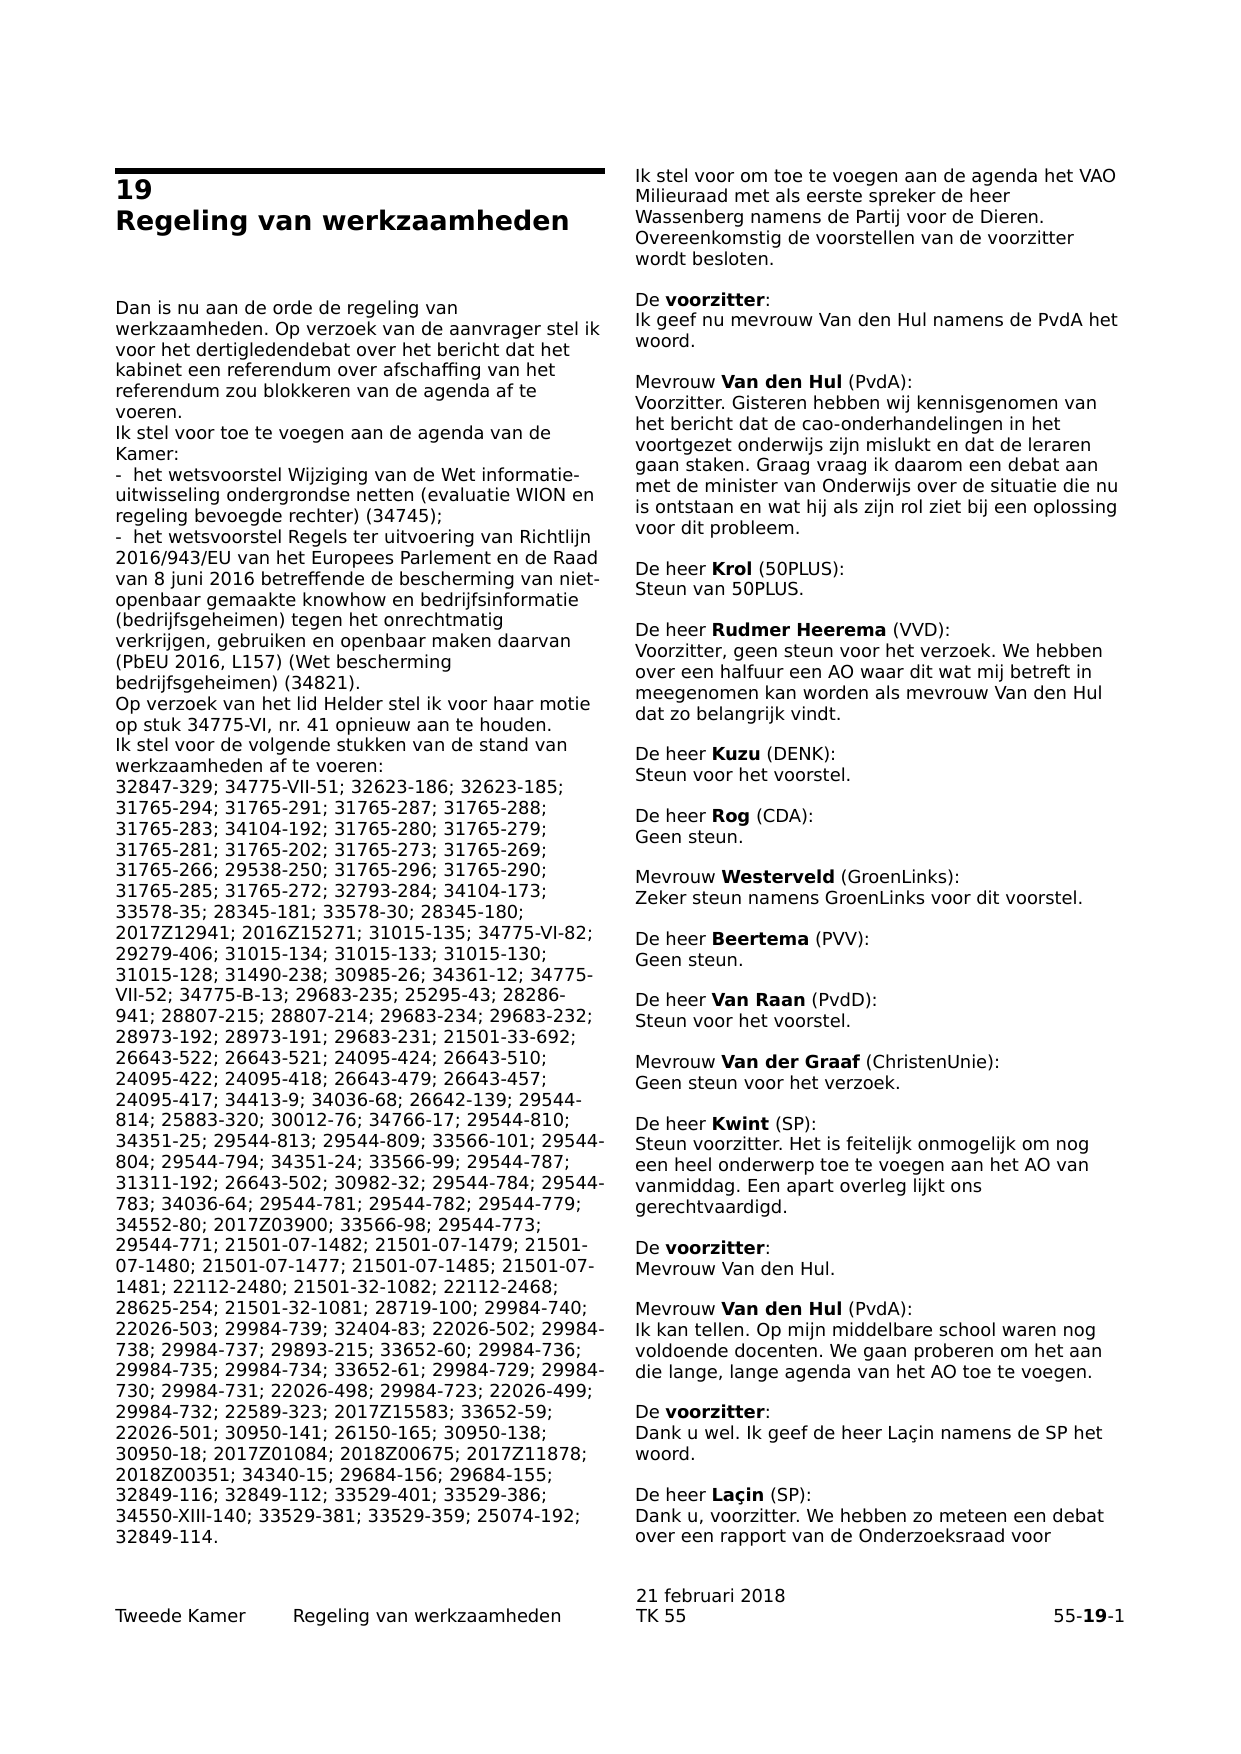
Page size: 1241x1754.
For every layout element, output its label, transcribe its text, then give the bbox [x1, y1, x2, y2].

text Steun van 50PLUS. [635, 579, 1125, 600]
text Zeker steun namens GroenLinks voor dit voorstel. [635, 888, 1125, 909]
text De heer Van Raan (PvdD): [635, 990, 1125, 1011]
text Mevrouw Van den Hul. [635, 1258, 1125, 1279]
text Dank u, voorzitter. We hebben zo meteen een debat over een rapport van de Onderzoeksraad voor [635, 1505, 1125, 1547]
text De heer Rudmer Heerema (VVD): [635, 620, 1125, 641]
text Mevrouw Van den Hul (PvdA): [635, 1299, 1125, 1320]
text Steun voor het voorstel. [635, 1011, 1125, 1032]
text Ik kan tellen. Op mijn middelbare school waren nog voldoende docenten. We gaan proberen om het aan die lange, lange agenda van het AO toe te voegen. [635, 1320, 1125, 1382]
text De heer Beertema (PVV): [635, 929, 1125, 949]
text Voorzitter, geen steun voor het verzoek. We hebben over een halfuur een AO waar dit wat mij betreft in meegenomen kan worden als mevrouw Van den Hul dat zo belangrijk vindt. [635, 641, 1125, 724]
text Geen steun voor het verzoek. [635, 1073, 1125, 1093]
text De heer Krol (50PLUS): [635, 558, 1125, 579]
list het wetsvoorstel Regels ter uitvoering van Richtlijn 2016/943/EU van het Europees Parlement en de Raad van 8 juni 2016 betreffende de bescherming van niet-openbaar gemaakte knowhow en bedrijfsinformatie (bedrijfsgeheimen) tegen het onrechtmatig verkrijgen, gebruiken en openbaar maken daarvan (PbEU 2016, L157) (Wet bescherming bedrijfsgeheimen) (34821). [115, 527, 605, 693]
text Geen steun. [635, 826, 1125, 847]
text Ik stel voor toe te voegen aan de agenda van de Kamer: [115, 423, 605, 464]
text De heer Laçin (SP): [635, 1485, 1125, 1505]
text Steun voorzitter. Het is feitelijk onmogelijk om nog een heel onderwerp toe te voegen aan het AO van vanmiddag. Een apart overleg lijkt ons gerechtvaardigd. [635, 1134, 1125, 1217]
text 32847-329; 34775-VII-51; 32623-186; 32623-185; 31765-294; 31765-291; 31765-287; 31765-288; 31765-283; 34104-192; 31765-280; 31765-279; 31765-281; 31765-202; 31765-273; 31765-269; 31765-266; 29538-250; 31765-296; 31765-290; 31765-285; 31765-272; 32793-284; 34104-173; 33578-35; 28345-181; 33578-30; 28345-180; 2017Z12941; 2016Z15271; 31015-135; 34775-VI-82; 29279-406; 31015-134; 31015-133; 31015-130; 31015-128; 31490-238; 30985-26; 34361-12; 34775-VII-52; 34775-B-13; 29683-235; 25295-43; 28286-941; 28807-215; 28807-214; 29683-234; 29683-232; 28973-192; 28973-191; 29683-231; 21501-33-692; 26643-522; 26643-521; 24095-424; 26643-510; 24095-422; 24095-418; 26643-479; 26643-457; 24095-417; 34413-9; 34036-68; 26642-139; 29544-814; 25883-320; 30012-76; 34766-17; 29544-810; 34351-25; 29544-813; 29544-809; 33566-101; 29544-804; 29544-794; 34351-24; 33566-99; 29544-787; 31311-192; 26643-502; 30982-32; 29544-784; 29544-783; 34036-64; 29544-781; 29544-782; 29544-779; 34552-80; 2017Z03900; 33566-98; 29544-773; 29544-771; 21501-07-1482; 21501-07-1479; 21501-07-1480; 21501-07-1477; 21501-07-1485; 21501-07-1481; 22112-2480; 21501-32-1082; 22112-2468; 28625-254; 21501-32-1081; 28719-100; 29984-740; 22026-503; 29984-739; 32404-83; 22026-502; 29984-738; 29984-737; 29893-215; 33652-60; 29984-736; 29984-735; 29984-734; 33652-61; 29984-729; 29984-730; 29984-731; 22026-498; 29984-723; 22026-499; 29984-732; 22589-323; 2017Z15583; 33652-59; 22026-501; 30950-141; 26150-165; 30950-138; 30950-18; 2017Z01084; 2018Z00675; 2017Z11878; 2018Z00351; 34340-15; 29684-156; 29684-155; 32849-116; 32849-112; 33529-401; 33529-386; 34550-XIII-140; 33529-381; 33529-359; 25074-192; 32849-114. [115, 777, 605, 1548]
text Ik stel voor om toe te voegen aan de agenda het VAO Milieuraad met als eerste spreker de heer Wassenberg namens de Partij voor de Dieren. [635, 165, 1125, 228]
text Dan is nu aan de orde de regeling van werkzaamheden. Op verzoek van de aanvrager stel ik voor het dertigledendebat over het bericht dat het kabinet een referendum over afschaffing van het referendum zou blokkeren van de agenda af te voeren. [115, 298, 605, 423]
text Overeenkomstig de voorstellen van de voorzitter wordt besloten. [635, 228, 1125, 269]
text De voorzitter: [635, 1402, 1125, 1423]
text Mevrouw Van der Graaf (ChristenUnie): [635, 1052, 1125, 1073]
text Op verzoek van het lid Helder stel ik voor haar motie op stuk 34775-VI, nr. 41 opnieuw aan te houden. [115, 693, 605, 735]
text Mevrouw Van den Hul (PvdA): [635, 372, 1125, 393]
text De heer Kwint (SP): [635, 1113, 1125, 1134]
text Voorzitter. Gisteren hebben wij kennisgenomen van het bericht dat de cao-onderhandelingen in het voortgezet onderwijs zijn mislukt en dat de leraren gaan staken. Graag vraag ik daarom een debat aan met de minister van Onderwijs over de situatie die nu is ontstaan en wat hij als zijn rol ziet bij een oplossing voor dit probleem. [635, 393, 1125, 538]
text Steun voor het voorstel. [635, 765, 1125, 786]
text De heer Rog (CDA): [635, 806, 1125, 826]
text De heer Kuzu (DENK): [635, 744, 1125, 765]
text De voorzitter: [635, 289, 1125, 310]
text De voorzitter: [635, 1237, 1125, 1258]
text Mevrouw Westerveld (GroenLinks): [635, 867, 1125, 888]
text Dank u wel. Ik geef de heer Laçin namens de SP het woord. [635, 1423, 1125, 1465]
title 19 Regeling van werkzaamheden [115, 174, 605, 237]
list het wetsvoorstel Wijziging van de Wet informatie-uitwisseling ondergrondse netten (evaluatie WION en regeling bevoegde rechter) (34745); [115, 464, 605, 527]
text Geen steun. [635, 949, 1125, 970]
text Ik stel voor de volgende stukken van de stand van werkzaamheden af te voeren: [115, 735, 605, 777]
text Ik geef nu mevrouw Van den Hul namens de PvdA het woord. [635, 310, 1125, 352]
